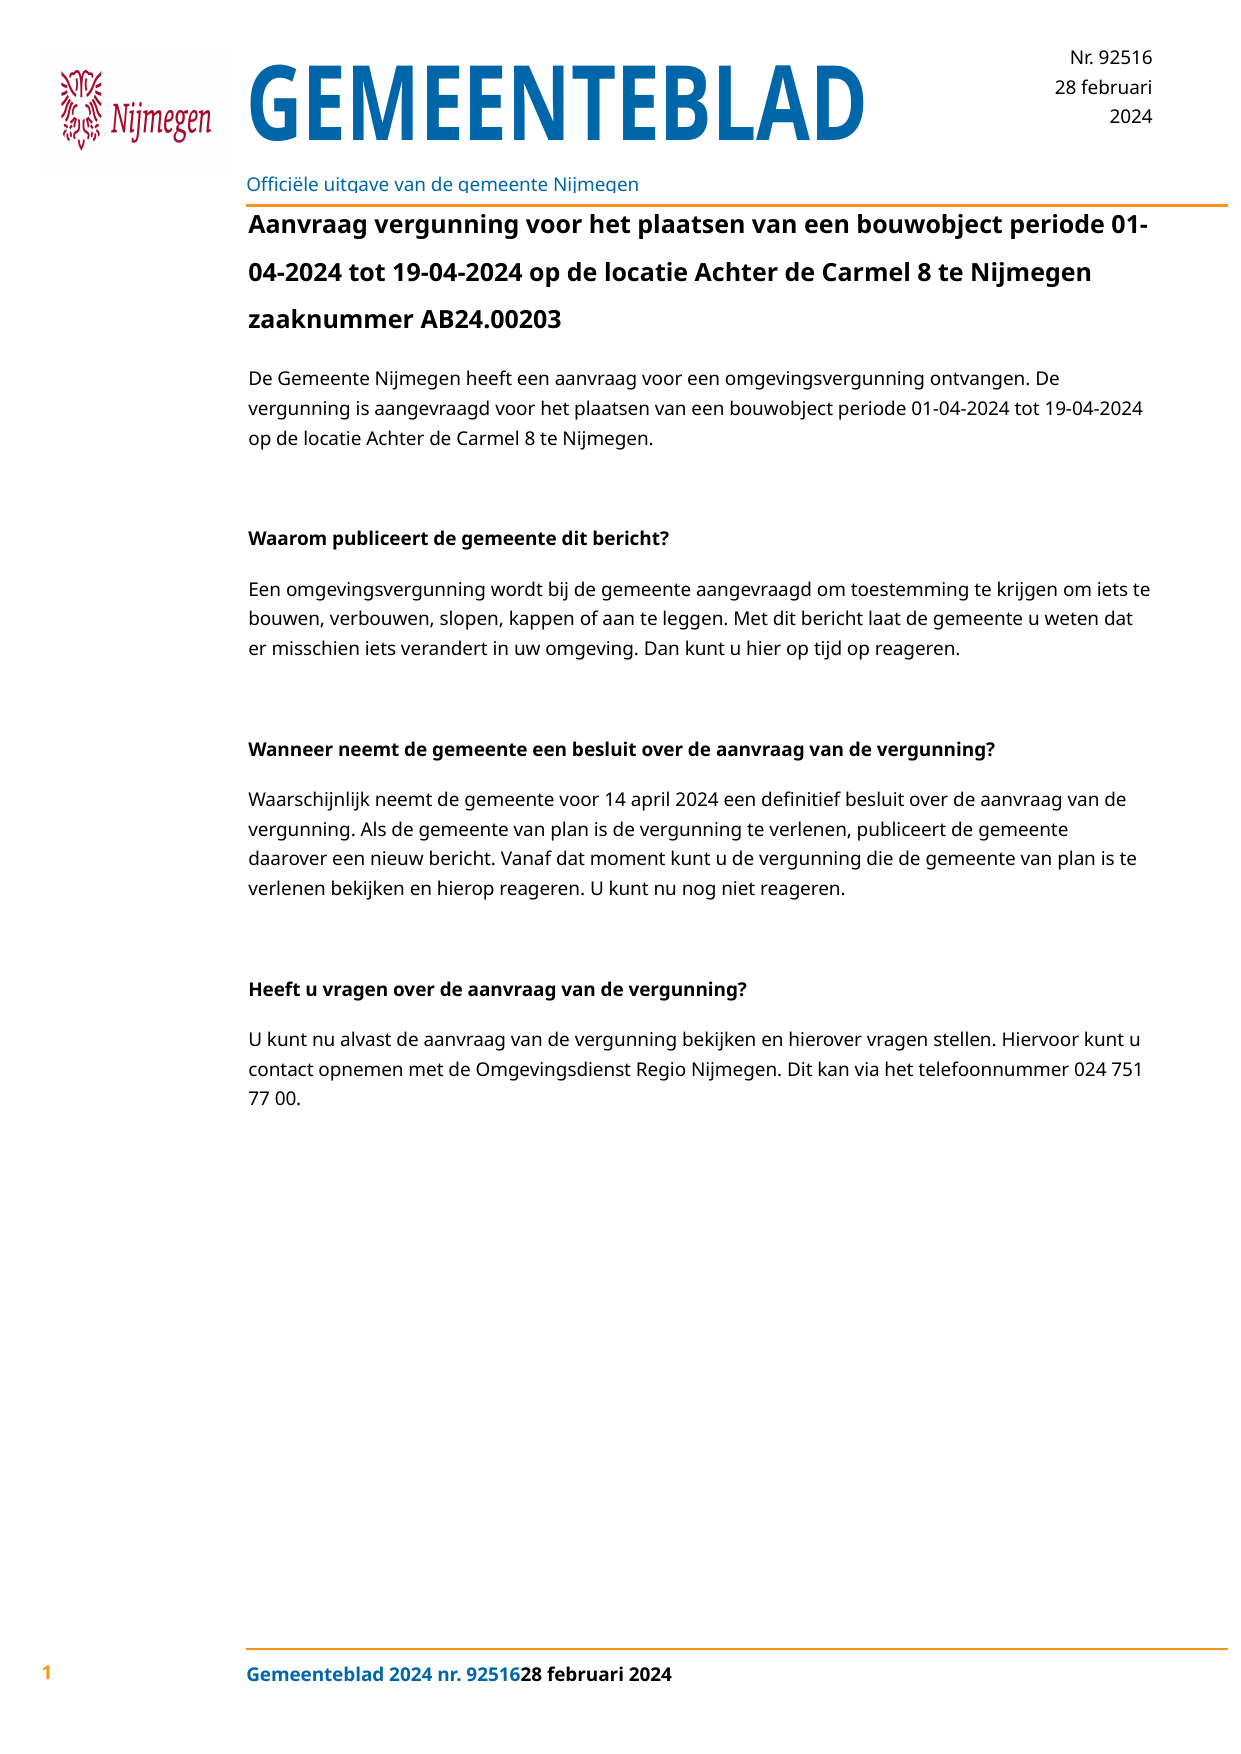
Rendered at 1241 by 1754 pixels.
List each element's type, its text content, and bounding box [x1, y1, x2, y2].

text Wanneer neemt de gemeente een besluit over de aanvraag van de vergunning? [248, 736, 1152, 762]
text Waarschijnlijk neemt de gemeente voor 14 april 2024 een definitief besluit over de aanvraag van de vergunning. Als de gemeente van plan is de vergunning te verlenen, publiceert de gemeente daarover een nieuw bericht. Vanaf dat moment kunt u de vergunning die de gemeente van plan is te verlenen bekijken en hierop reageren. U kunt nu nog niet reageren. [248, 786, 1152, 901]
text U kunt nu alvast de aanvraag van de vergunning bekijken en hierover vragen stellen. Hiervoor kunt u contact opnemen met de Omgevingsdienst Regio Nijmegen. Dit kan via het telefoonnummer 024 751 77 00. [248, 1026, 1152, 1111]
text Een omgevingsvergunning wordt bij de gemeente aangevraagd om toestemming te krijgen om iets te bouwen, verbouwen, slopen, kappen of aan te leggen. Met dit bericht laat de gemeente u weten dat er misschien iets verandert in uw omgeving. Dan kunt u hier op tijd op reageren. [248, 576, 1152, 661]
text De Gemeente Nijmegen heeft een aanvraag voor een omgevingsvergunning ontvangen. De vergunning is aangevraagd voor het plaatsen van een bouwobject periode 01-04-2024 tot 19-04-2024 op de locatie Achter de Carmel 8 te Nijmegen. [248, 366, 1152, 450]
text Waarom publiceert de gemeente dit bericht? [248, 526, 1152, 551]
text Aanvraag vergunning voor het plaatsen van een bouwobject periode 01-04-2024 tot 19-04-2024 op de locatie Achter de Carmel 8 te Nijmegen zaaknummer AB24.00203 [248, 207, 1152, 336]
picture [41, 47, 231, 172]
text Heeft u vragen over de aanvraag van de vergunning? [248, 976, 1152, 1002]
